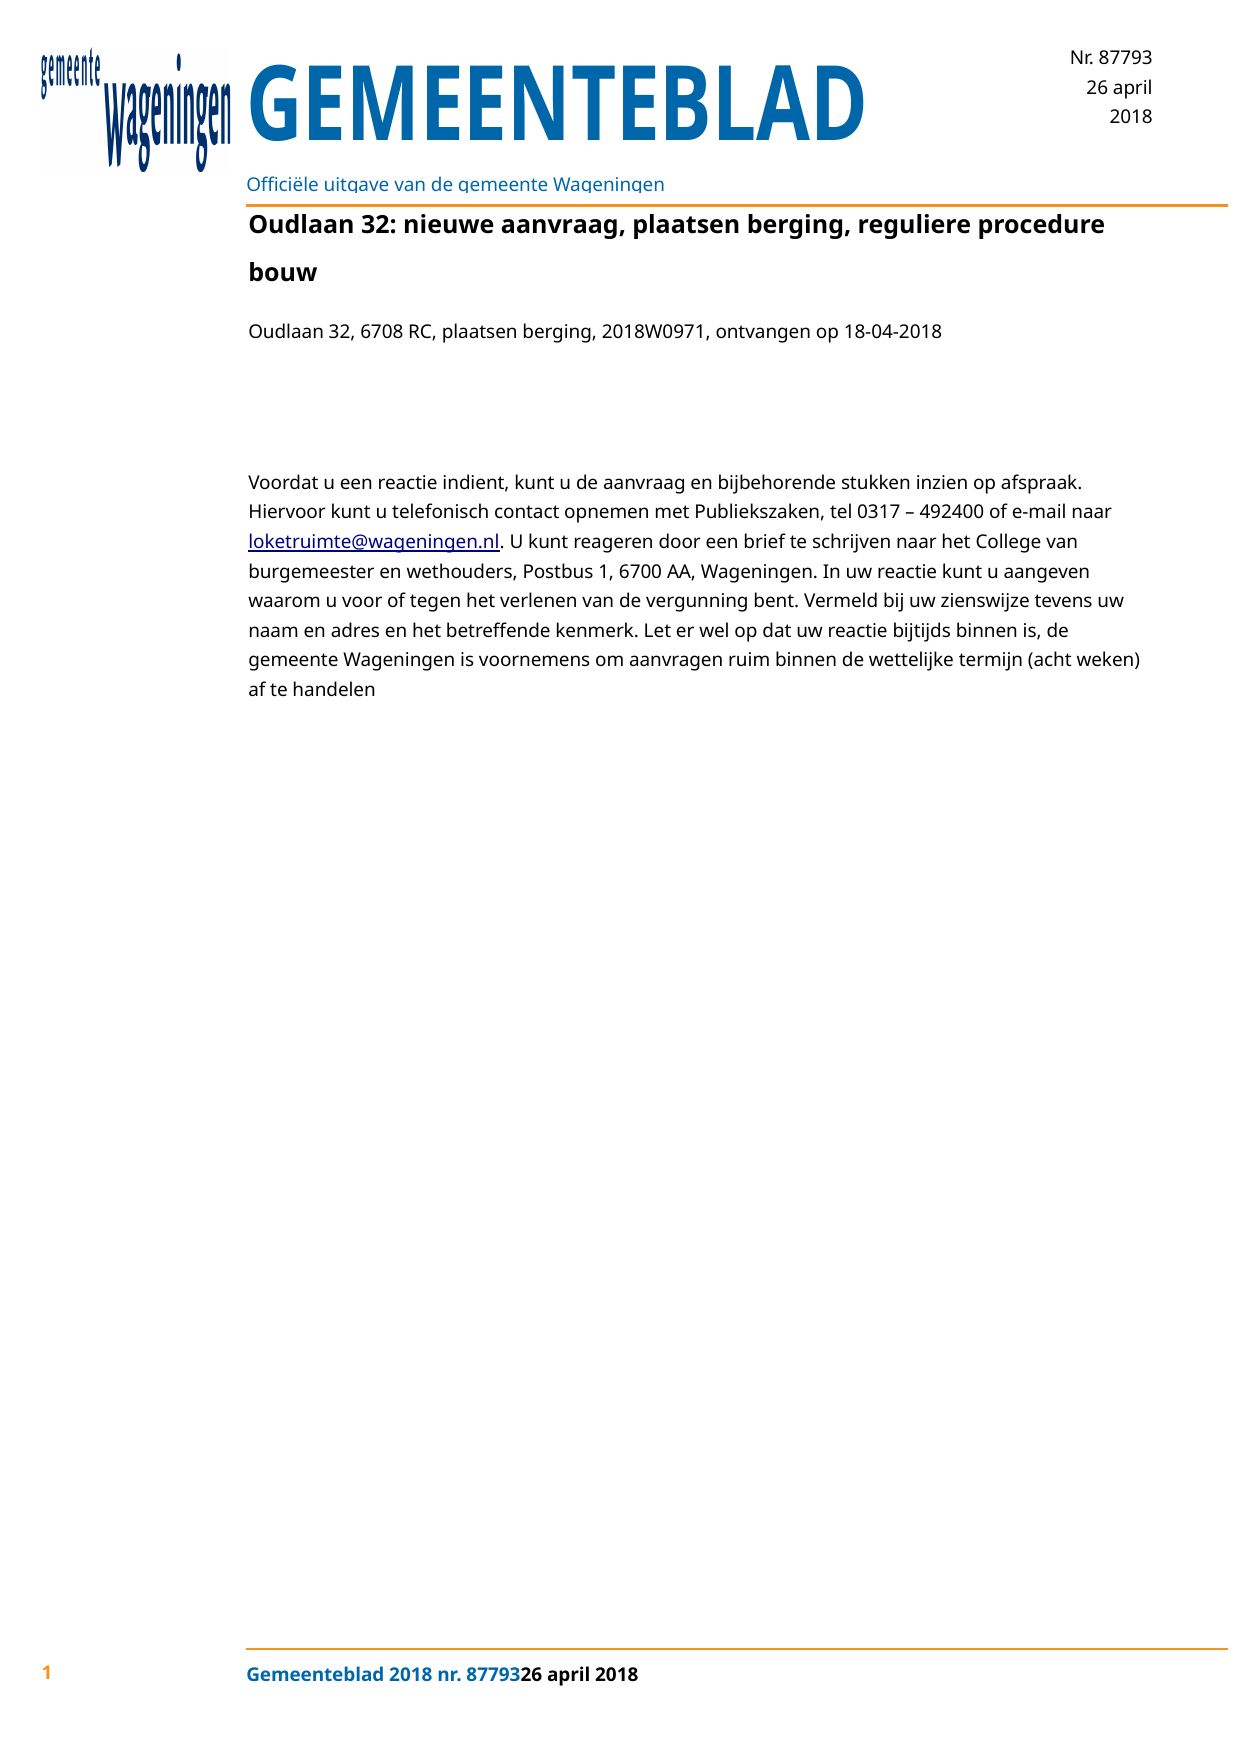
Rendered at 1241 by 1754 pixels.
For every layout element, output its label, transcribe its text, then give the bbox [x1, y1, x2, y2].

text Oudlaan 32, 6708 RC, plaatsen berging, 2018W0971, ontvangen op 18-04-2018 [248, 318, 1152, 344]
picture [41, 47, 231, 172]
text Voordat u een reactie indient, kunt u de aanvraag en bijbehorende stukken inzien op afspraak. Hiervoor kunt u telefonisch contact opnemen met Publiekszaken, tel 0317 – 492400 of e-mail naar loketruimte@wageningen.nl. U kunt reageren door een brief te schrijven naar het College van burgemeester en wethouders, Postbus 1, 6700 AA, Wageningen. In uw reactie kunt u aangeven waarom u voor of tegen het verlenen van de vergunning bent. Vermeld bij uw zienswijze tevens uw naam en adres en het betreffende kenmerk. Let er wel op dat uw reactie bijtijds binnen is, de gemeente Wageningen is voornemens om aanvragen ruim binnen de wettelijke termijn (acht weken) af te handelen [248, 469, 1152, 702]
text Oudlaan 32: nieuwe aanvraag, plaatsen berging, reguliere procedure bouw [248, 207, 1152, 288]
